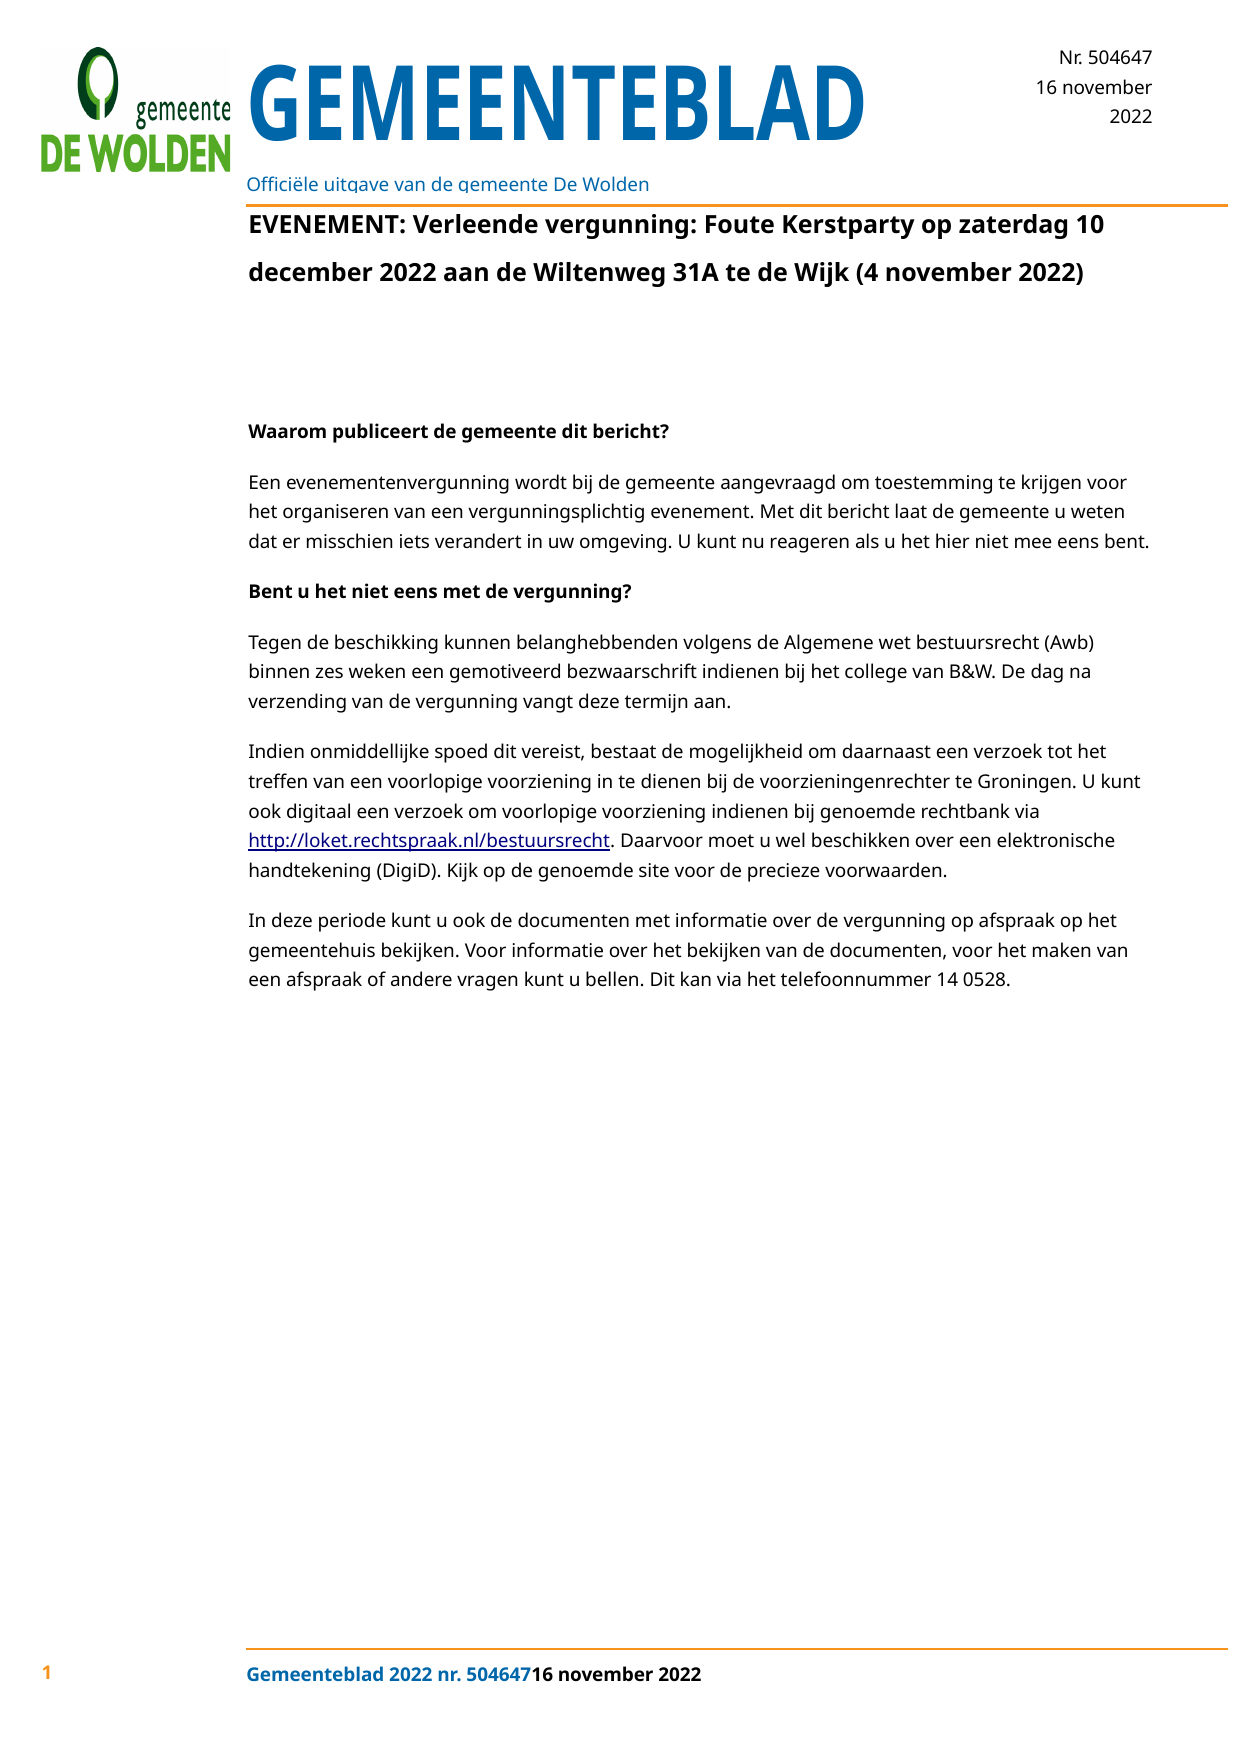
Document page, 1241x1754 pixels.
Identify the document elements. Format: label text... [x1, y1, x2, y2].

text Tegen de beschikking kunnen belanghebbenden volgens de Algemene wet bestuursrecht (Awb) binnen zes weken een gemotiveerd bezwaarschrift indienen bij het college van B&W. De dag na verzending van de vergunning vangt deze termijn aan. [248, 629, 1152, 714]
text EVENEMENT: Verleende vergunning: Foute Kerstparty op zaterdag 10 december 2022 aan de Wiltenweg 31A te de Wijk (4 november 2022) [248, 207, 1152, 288]
text Waarom publiceert de gemeente dit bericht? [248, 419, 1152, 444]
picture [41, 47, 231, 172]
text Indien onmiddellijke spoed dit vereist, bestaat de mogelijkheid om daarnaast een verzoek tot het treffen van een voorlopige voorziening in te dienen bij de voorzieningenrechter te Groningen. U kunt ook digitaal een verzoek om voorlopige voorziening indienen bij genoemde rechtbank via http://loket.rechtspraak.nl/bestuursrecht. Daarvoor moet u wel beschikken over een elektronische handtekening (DigiD). Kijk op de genoemde site voor de precieze voorwaarden. [248, 739, 1152, 883]
text Een evenementenvergunning wordt bij de gemeente aangevraagd om toestemming te krijgen voor het organiseren van een vergunningsplichtig evenement. Met dit bericht laat de gemeente u weten dat er misschien iets verandert in uw omgeving. U kunt nu reageren als u het hier niet mee eens bent. [248, 469, 1152, 554]
text In deze periode kunt u ook de documenten met informatie over de vergunning op afspraak op het gemeentehuis bekijken. Voor informatie over het bekijken van de documenten, voor het maken van een afspraak of andere vragen kunt u bellen. Dit kan via het telefoonnummer 14 0528. [248, 907, 1152, 992]
text Bent u het niet eens met de vergunning? [248, 579, 1152, 604]
